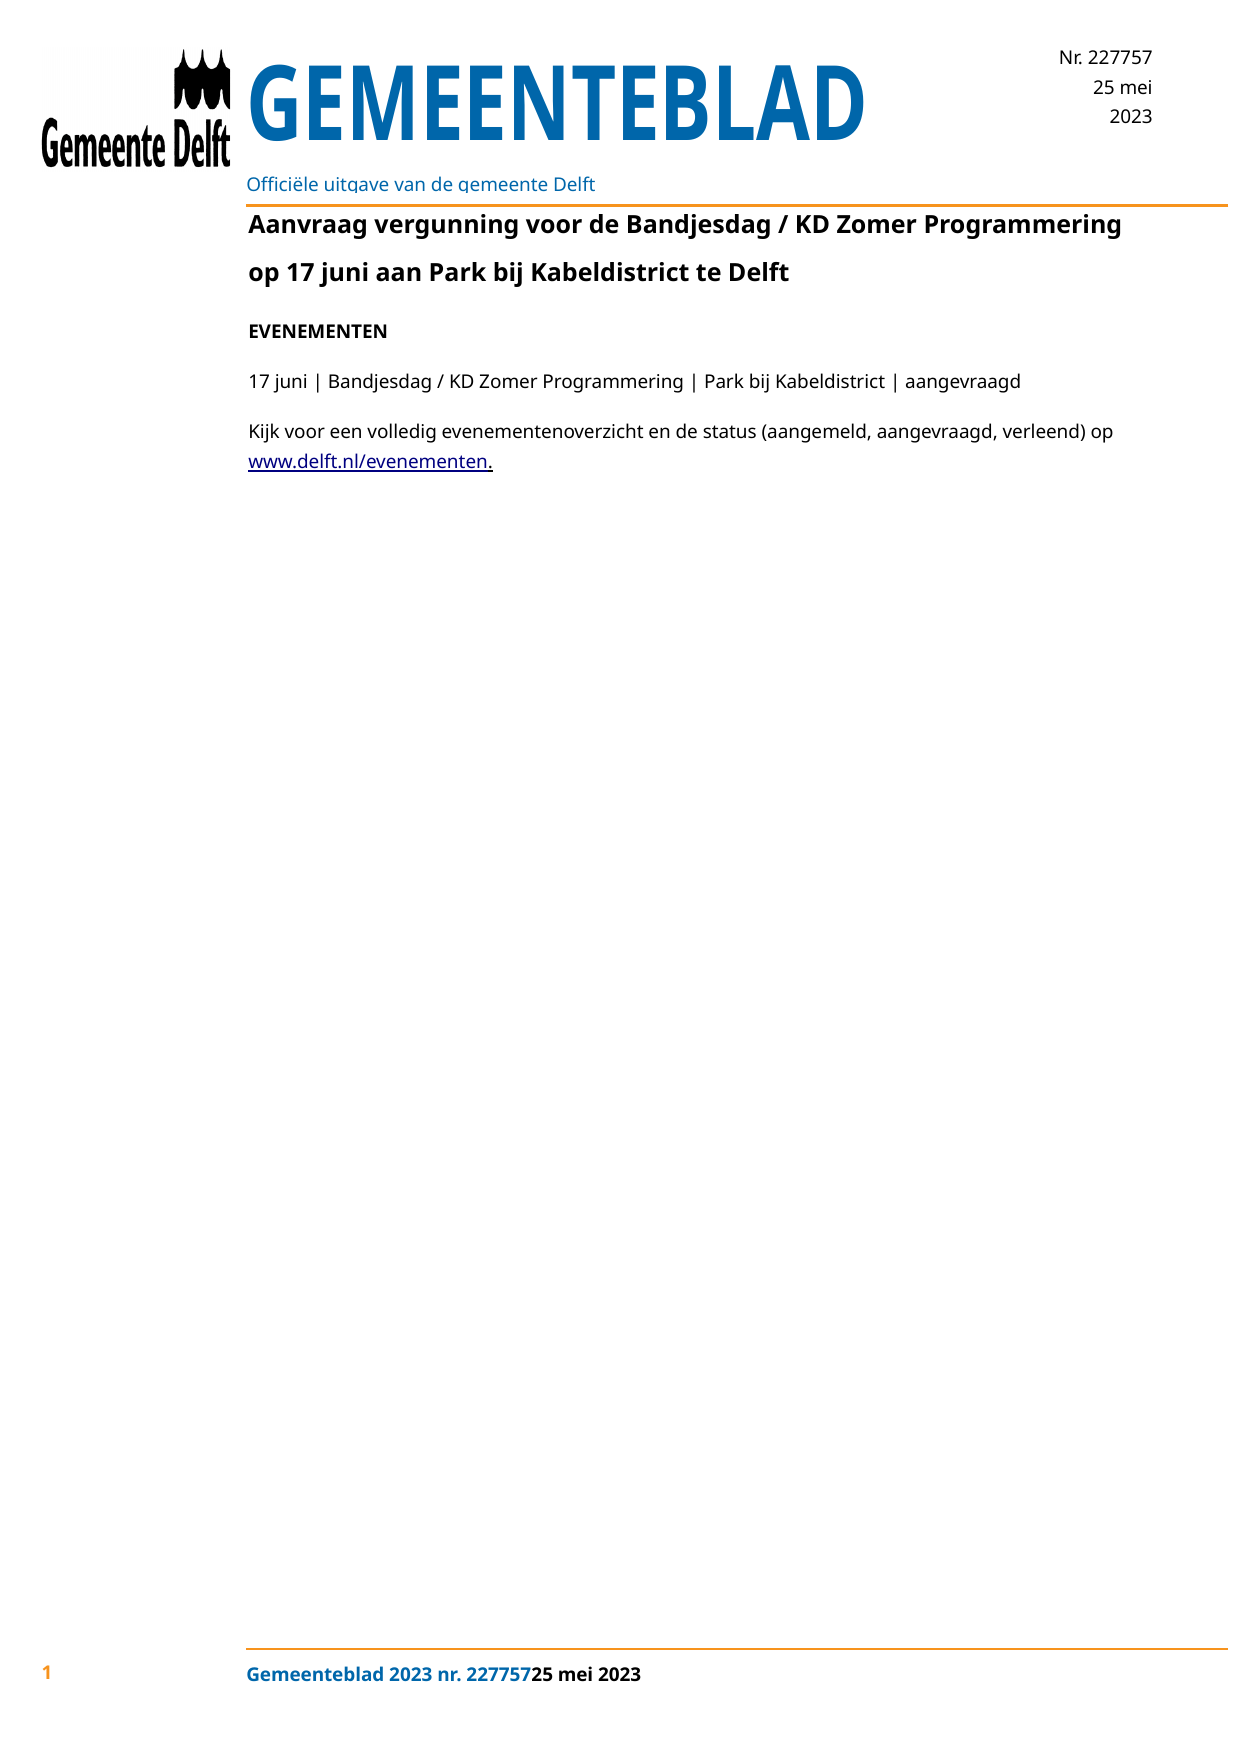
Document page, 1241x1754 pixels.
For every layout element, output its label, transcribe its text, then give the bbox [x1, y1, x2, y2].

text Kijk voor een volledig evenementenoverzicht en de status (aangemeld, aangevraagd, verleend) op www.delft.nl/evenementen. [248, 419, 1152, 474]
picture [41, 47, 231, 172]
text Aanvraag vergunning voor de Bandjesdag / KD Zomer Programmering op 17 juni aan Park bij Kabeldistrict te Delft [248, 207, 1152, 288]
text EVENEMENTEN [248, 318, 1152, 344]
text 17 juni | Bandjesdag / KD Zomer Programmering | Park bij Kabeldistrict | aangevraagd [248, 368, 1152, 394]
